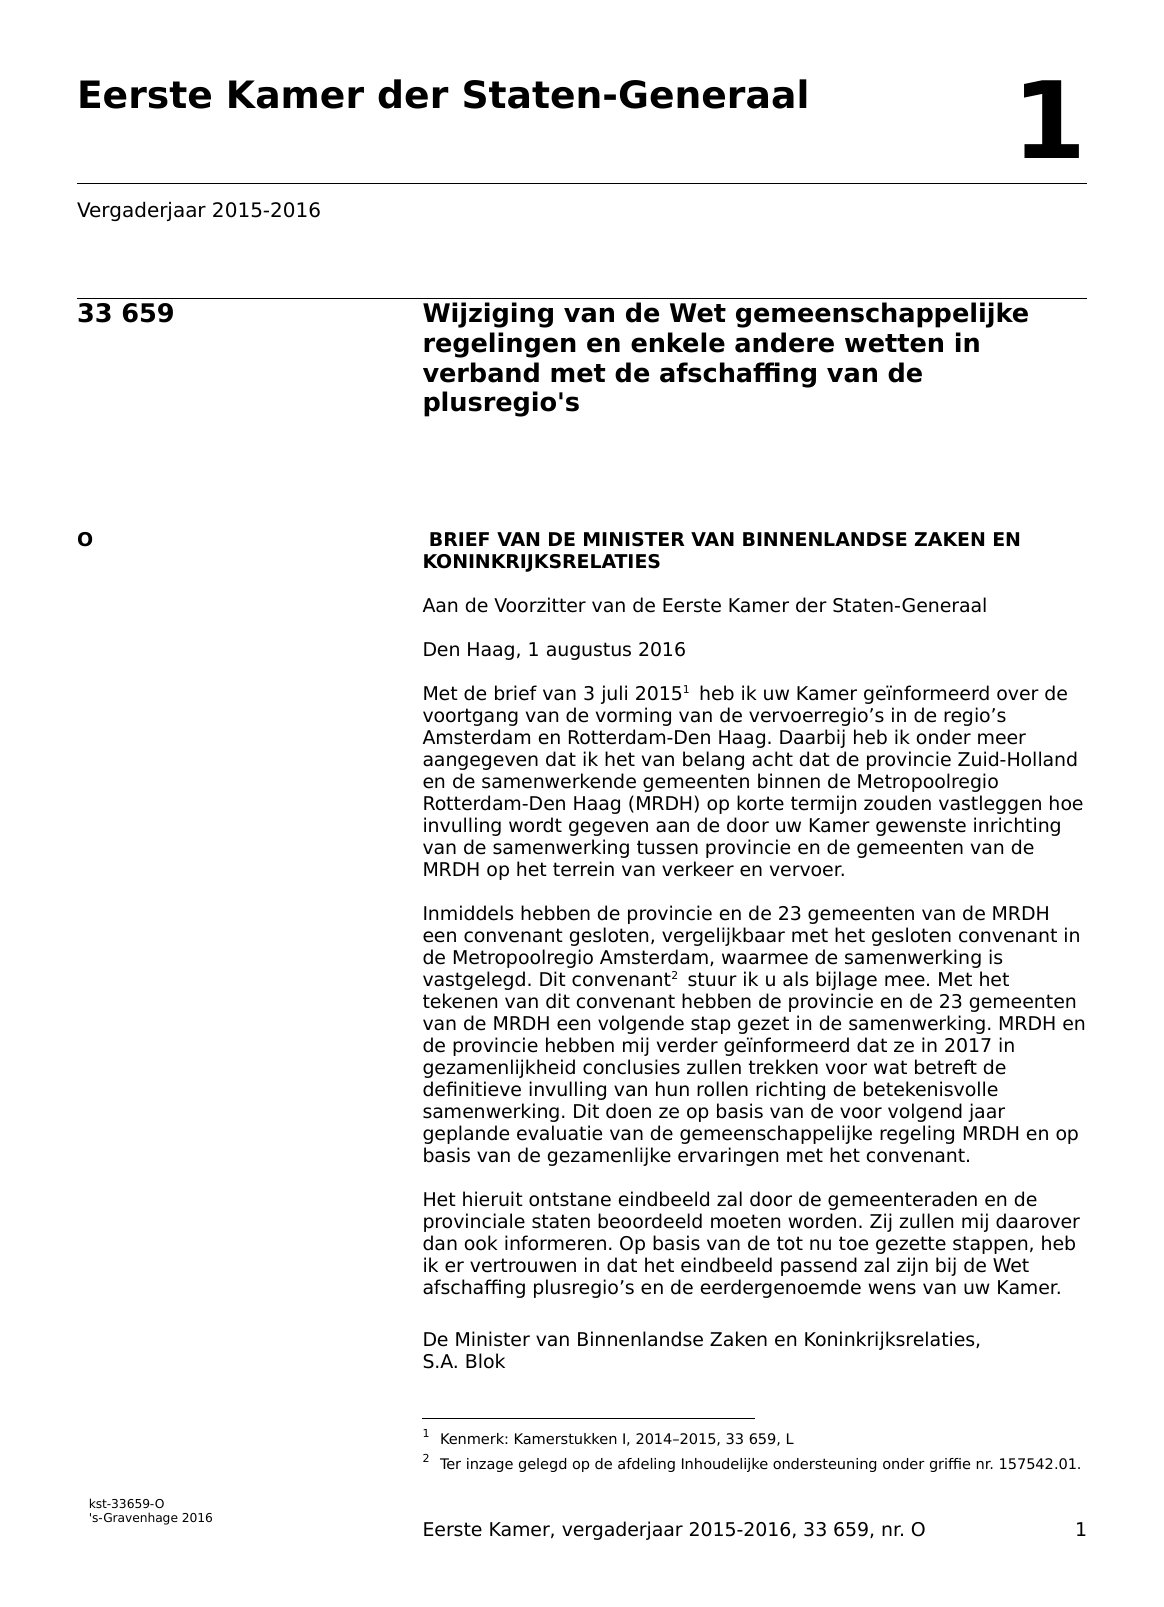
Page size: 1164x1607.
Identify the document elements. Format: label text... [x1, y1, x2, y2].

subtitle 33 659 Wijziging van de Wet gemeenschappelijke regelingen en enkele andere wetten in verband met de afschaffing van de plusregio's [77, 299, 1087, 418]
text Kenmerk: Kamerstukken I, 2014–2015, 33 659, L [422, 1427, 1087, 1449]
subtitle O BRIEF VAN DE MINISTER VAN BINNENLANDSE ZAKEN EN KONINKRIJKSRELATIES [77, 529, 1087, 573]
table_header Eerste Kamer der Staten-Generaal [77, 59, 886, 183]
text Inmiddels hebben de provincie en de 23 gemeenten van de MRDH een convenant gesloten, vergelijkbaar met het gesloten convenant in de Metropoolregio Amsterdam, waarmee de samenwerking is vastgelegd. Dit convenant stuur ik u als bijlage mee. Met het tekenen van dit convenant hebben de provincie en de 23 gemeenten van de MRDH een volgende stap gezet in de samenwerking. MRDH en de provincie hebben mij verder geïnformeerd dat ze in 2017 in gezamenlijkheid conclusies zullen trekken voor wat betreft de definitieve invulling van hun rollen richting de betekenisvolle samenwerking. Dit doen ze op basis van de voor volgend jaar geplande evaluatie van de gemeenschappelijke regeling MRDH en op basis van de gezamenlijke ervaringen met het convenant. [422, 903, 1087, 1167]
text Aan de Voorzitter van de Eerste Kamer der Staten-Generaal [422, 595, 1087, 617]
text kst-33659-O [88, 1497, 323, 1511]
text Het hieruit ontstane eindbeeld zal door de gemeenteraden en de provinciale staten beoordeeld moeten worden. Zij zullen mij daarover dan ook informeren. Op basis van de tot nu toe gezette stappen, heb ik er vertrouwen in dat het eindbeeld passend zal zijn bij de Wet afschaffing plusregio’s en de eerdergenoemde wens van uw Kamer. [422, 1189, 1087, 1299]
text Met de brief van 3 juli 2015 heb ik uw Kamer geïnformeerd over de voortgang van de vorming van de vervoerregio’s in de regio’s Amsterdam en Rotterdam-Den Haag. Daarbij heb ik onder meer aangegeven dat ik het van belang acht dat de provincie Zuid-Holland en de samenwerkende gemeenten binnen de Metropoolregio Rotterdam-Den Haag (MRDH) op korte termijn zouden vastleggen hoe invulling wordt gegeven aan de door uw Kamer gewenste inrichting van de samenwerking tussen provincie en de gemeenten van de MRDH op het terrein van verkeer en vervoer. [422, 683, 1087, 881]
text De Minister van Binnenlandse Zaken en Koninkrijksrelaties, S.A. Blok [422, 1329, 1087, 1373]
text Den Haag, 1 augustus 2016 [422, 639, 1087, 661]
table_header 1 [886, 59, 1087, 183]
table_cell Vergaderjaar 2015-2016 [77, 184, 1087, 298]
text Ter inzage gelegd op de afdeling Inhoudelijke ondersteuning onder griffie nr. 157542.01. [422, 1452, 1087, 1474]
text 's-Gravenhage 2016 [88, 1511, 323, 1525]
